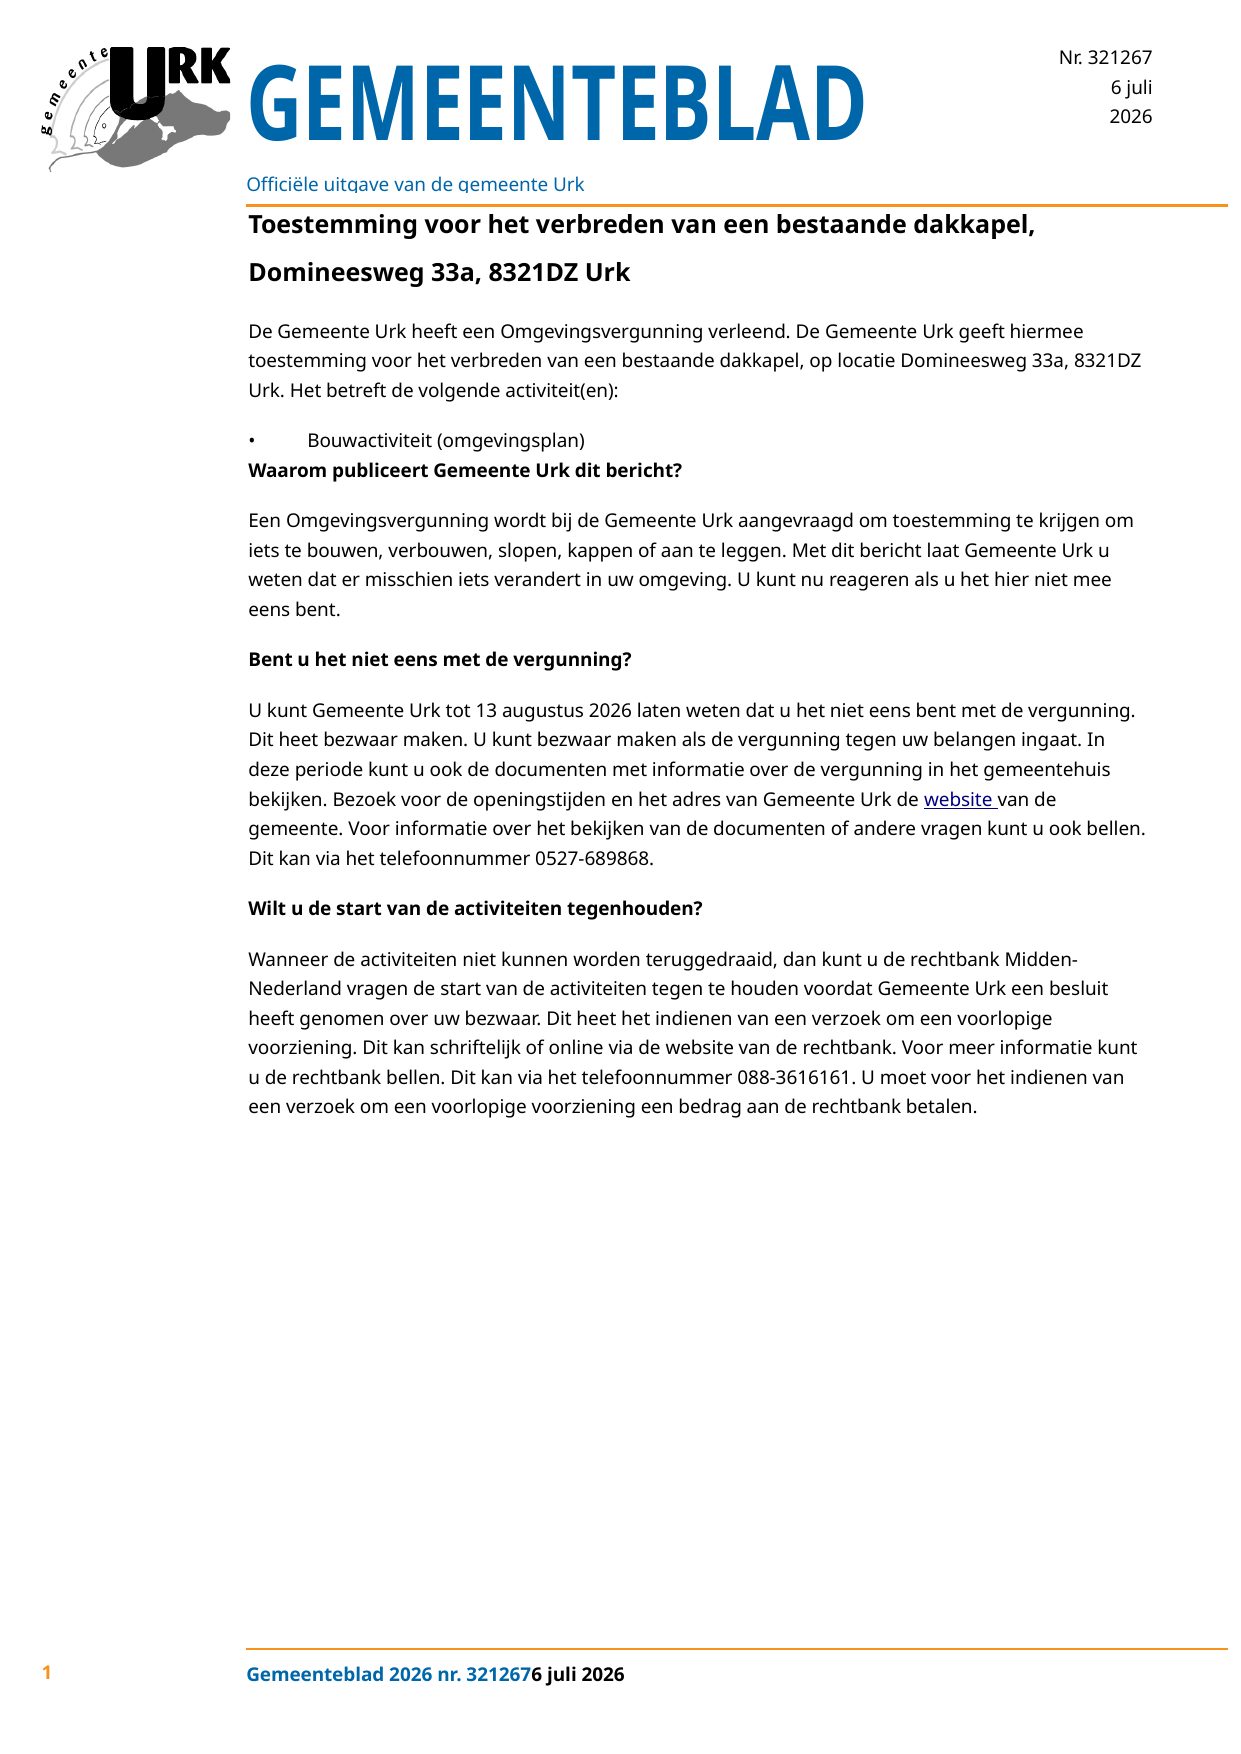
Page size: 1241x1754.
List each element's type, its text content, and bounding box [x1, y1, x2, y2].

text De Gemeente Urk heeft een Omgevingsvergunning verleend. De Gemeente Urk geeft hiermee toestemming voor het verbreden van een bestaande dakkapel, op locatie Domineesweg 33a, 8321DZ Urk. Het betreft de volgende activiteit(en): [248, 318, 1152, 403]
text Toestemming voor het verbreden van een bestaande dakkapel, Domineesweg 33a, 8321DZ Urk [248, 207, 1152, 288]
text Waarom publiceert Gemeente Urk dit bericht? [248, 457, 1152, 483]
text U kunt Gemeente Urk tot 13 augustus 2026 laten weten dat u het niet eens bent met de vergunning. Dit heet bezwaar maken. U kunt bezwaar maken als de vergunning tegen uw belangen ingaat. In deze periode kunt u ook de documenten met informatie over de vergunning in het gemeentehuis bekijken. Bezoek voor de openingstijden en het adres van Gemeente Urk de website van de gemeente. Voor informatie over het bekijken van de documenten of andere vragen kunt u ook bellen. Dit kan via het telefoonnummer 0527-689868. [248, 697, 1152, 871]
picture [41, 47, 231, 172]
text Bent u het niet eens met de vergunning? [248, 647, 1152, 672]
list Bouwactiviteit (omgevingsplan) [248, 427, 1152, 453]
text Een Omgevingsvergunning wordt bij de Gemeente Urk aangevraagd om toestemming te krijgen om iets te bouwen, verbouwen, slopen, kappen of aan te leggen. Met dit bericht laat Gemeente Urk u weten dat er misschien iets verandert in uw omgeving. U kunt nu reageren als u het hier niet mee eens bent. [248, 507, 1152, 622]
text Wilt u de start van de activiteiten tegenhouden? [248, 895, 1152, 921]
text Wanneer de activiteiten niet kunnen worden teruggedraaid, dan kunt u de rechtbank Midden-Nederland vragen de start van de activiteiten tegen te houden voordat Gemeente Urk een besluit heeft genomen over uw bezwaar. Dit heet het indienen van een verzoek om een voorlopige voorziening. Dit kan schriftelijk of online via de website van de rechtbank. Voor meer informatie kunt u de rechtbank bellen. Dit kan via het telefoonnummer 088-3616161. U moet voor het indienen van een verzoek om een voorlopige voorziening een bedrag aan de rechtbank betalen. [248, 946, 1152, 1119]
